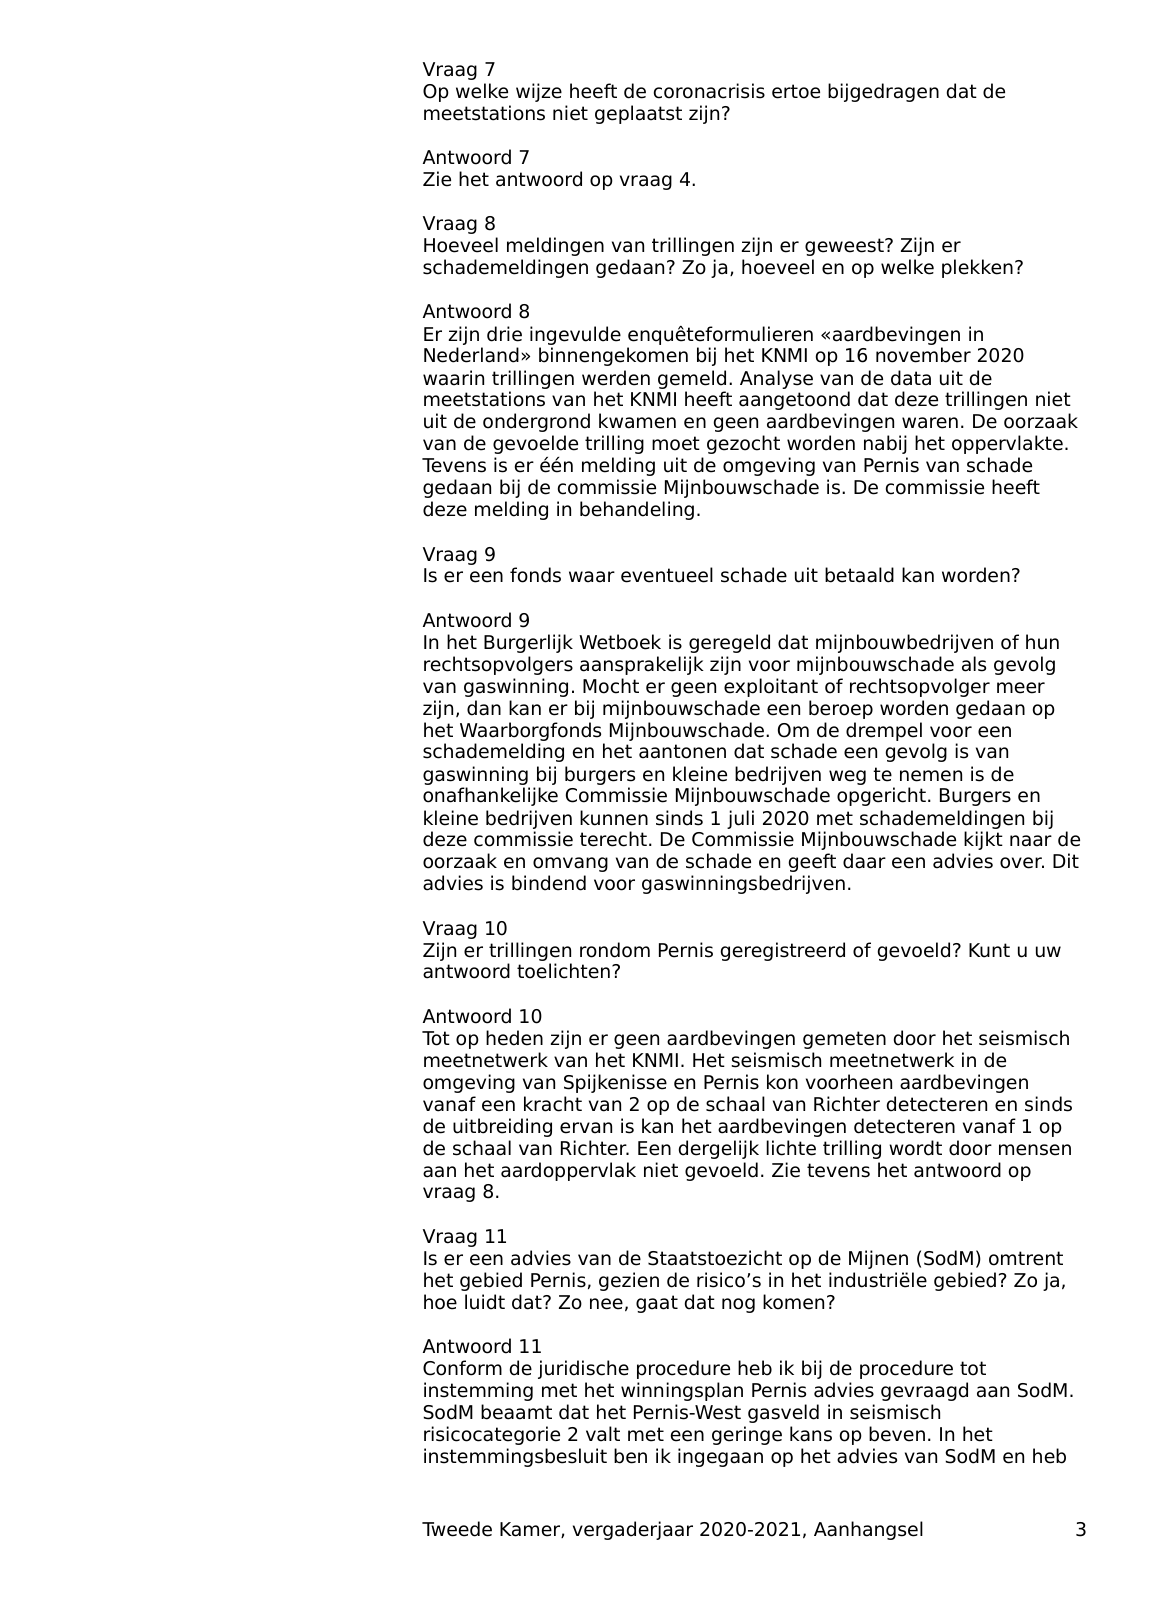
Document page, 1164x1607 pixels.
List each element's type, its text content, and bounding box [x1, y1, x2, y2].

text Antwoord 7 [422, 147, 1087, 169]
text Vraag 10 [422, 917, 1087, 939]
text Tot op heden zijn er geen aardbevingen gemeten door het seismisch meetnetwerk van het KNMI. Het seismisch meetnetwerk in de omgeving van Spijkenisse en Pernis kon voorheen aardbevingen vanaf een kracht van 2 op de schaal van Richter detecteren en sinds de uitbreiding ervan is kan het aardbevingen detecteren vanaf 1 op de schaal van Richter. Een dergelijk lichte trilling wordt door mensen aan het aardoppervlak niet gevoeld. Zie tevens het antwoord op vraag 8. [422, 1028, 1087, 1203]
text Antwoord 9 [422, 609, 1087, 632]
text Conform de juridische procedure heb ik bij de procedure tot instemming met het winningsplan Pernis advies gevraagd aan SodM. SodM beaamt dat het Pernis-West gasveld in seismisch risicocategorie 2 valt met een geringe kans op beven. In het instemmingsbesluit ben ik ingegaan op het advies van SodM en heb [422, 1358, 1087, 1468]
text Op welke wijze heeft de coronacrisis ertoe bijgedragen dat de meetstations niet geplaatst zijn? [422, 81, 1087, 125]
text Zijn er trillingen rondom Pernis geregistreerd of gevoeld? Kunt u uw antwoord toelichten? [422, 939, 1087, 983]
text Zie het antwoord op vraag 4. [422, 169, 1087, 191]
text Antwoord 8 [422, 301, 1087, 323]
text Vraag 7 [422, 59, 1087, 81]
text Antwoord 10 [422, 1006, 1087, 1028]
text Er zijn drie ingevulde enquêteformulieren «aardbevingen in Nederland» binnengekomen bij het KNMI op 16 november 2020 waarin trillingen werden gemeld. Analyse van de data uit de meetstations van het KNMI heeft aangetoond dat deze trillingen niet uit de ondergrond kwamen en geen aardbevingen waren. De oorzaak van de gevoelde trilling moet gezocht worden nabij het oppervlakte. Tevens is er één melding uit de omgeving van Pernis van schade gedaan bij de commissie Mijnbouwschade is. De commissie heeft deze melding in behandeling. [422, 323, 1087, 521]
text Is er een advies van de Staatstoezicht op de Mijnen (SodM) omtrent het gebied Pernis, gezien de risico’s in het industriële gebied? Zo ja, hoe luidt dat? Zo nee, gaat dat nog komen? [422, 1248, 1087, 1313]
text Antwoord 11 [422, 1336, 1087, 1358]
text Vraag 11 [422, 1226, 1087, 1248]
text Hoeveel meldingen van trillingen zijn er geweest? Zijn er schademeldingen gedaan? Zo ja, hoeveel en op welke plekken? [422, 235, 1087, 279]
text Vraag 8 [422, 213, 1087, 235]
text In het Burgerlijk Wetboek is geregeld dat mijnbouwbedrijven of hun rechtsopvolgers aansprakelijk zijn voor mijnbouwschade als gevolg van gaswinning. Mocht er geen exploitant of rechtsopvolger meer zijn, dan kan er bij mijnbouwschade een beroep worden gedaan op het Waarborgfonds Mijnbouwschade. Om de drempel voor een schademelding en het aantonen dat schade een gevolg is van gaswinning bij burgers en kleine bedrijven weg te nemen is de onafhankelijke Commissie Mijnbouwschade opgericht. Burgers en kleine bedrijven kunnen sinds 1 juli 2020 met schademeldingen bij deze commissie terecht. De Commissie Mijnbouwschade kijkt naar de oorzaak en omvang van de schade en geeft daar een advies over. Dit advies is bindend voor gaswinningsbedrijven. [422, 632, 1087, 895]
text Vraag 9 [422, 543, 1087, 565]
text Is er een fonds waar eventueel schade uit betaald kan worden? [422, 565, 1087, 587]
